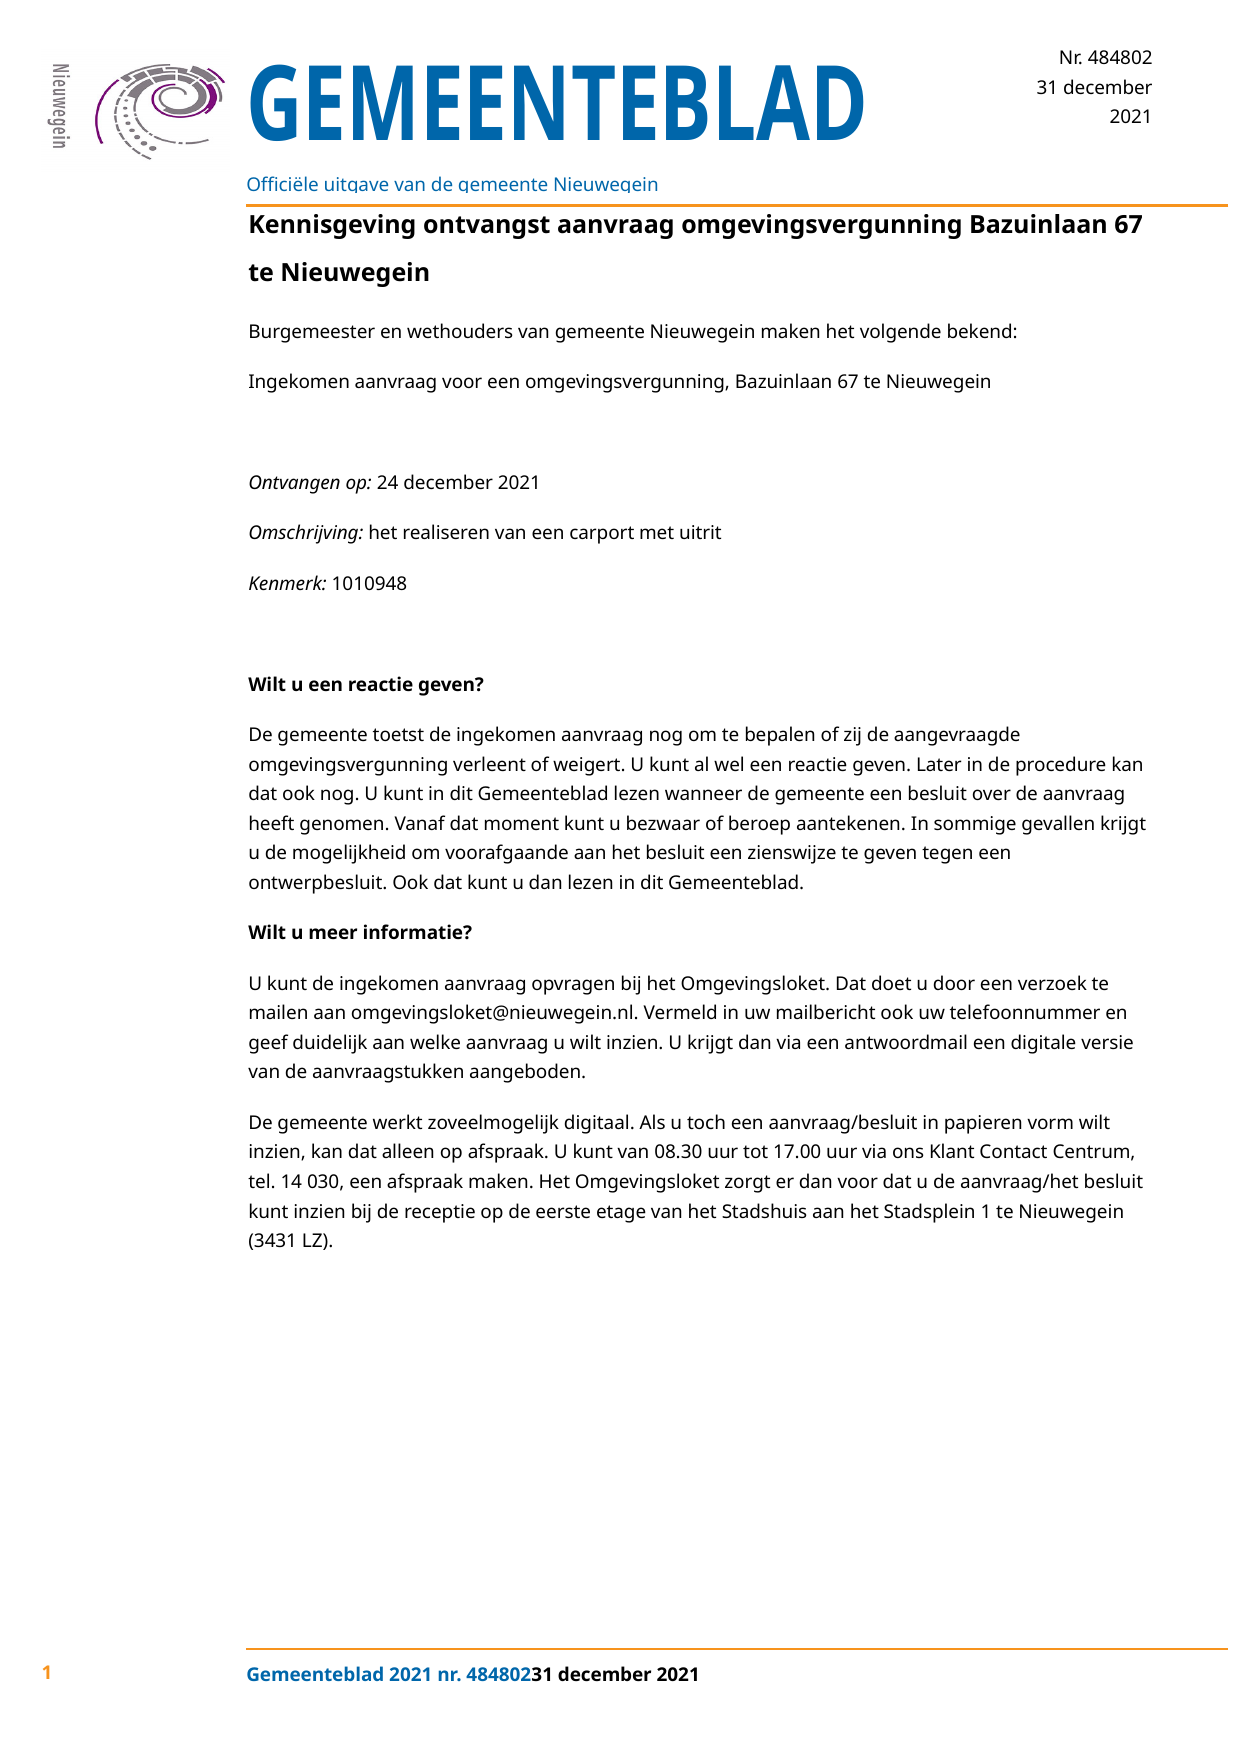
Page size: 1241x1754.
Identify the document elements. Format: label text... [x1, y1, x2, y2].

text Ontvangen op: 24 december 2021 [248, 469, 1152, 495]
text Burgemeester en wethouders van gemeente Nieuwegein maken het volgende bekend: [248, 318, 1152, 344]
text De gemeente werkt zoveelmogelijk digitaal. Als u toch een aanvraag/besluit in papieren vorm wilt inzien, kan dat alleen op afspraak. U kunt van 08.30 uur tot 17.00 uur via ons Klant Contact Centrum, tel. 14 030, een afspraak maken. Het Omgevingsloket zorgt er dan voor dat u de aanvraag/het besluit kunt inzien bij de receptie op de eerste etage van het Stadshuis aan het Stadsplein 1 te Nieuwegein (3431 LZ). [248, 1109, 1152, 1253]
picture [41, 47, 231, 172]
text Wilt u meer informatie? [248, 919, 1152, 945]
text Wilt u een reactie geven? [248, 671, 1152, 697]
text Omschrijving: het realiseren van een carport met uitrit [248, 519, 1152, 545]
text Kenmerk: 1010948 [248, 570, 1152, 596]
text Ingekomen aanvraag voor een omgevingsvergunning, Bazuinlaan 67 te Nieuwegein [248, 368, 1152, 394]
text Kennisgeving ontvangst aanvraag omgevingsvergunning Bazuinlaan 67 te Nieuwegein [248, 207, 1152, 288]
text U kunt de ingekomen aanvraag opvragen bij het Omgevingsloket. Dat doet u door een verzoek te mailen aan omgevingsloket@nieuwegein.nl. Vermeld in uw mailbericht ook uw telefoonnummer en geef duidelijk aan welke aanvraag u wilt inzien. U krijgt dan via een antwoordmail een digitale versie van de aanvraagstukken aangeboden. [248, 970, 1152, 1084]
text De gemeente toetst de ingekomen aanvraag nog om te bepalen of zij de aangevraagde omgevingsvergunning verleent of weigert. U kunt al wel een reactie geven. Later in de procedure kan dat ook nog. U kunt in dit Gemeenteblad lezen wanneer de gemeente een besluit over de aanvraag heeft genomen. Vanaf dat moment kunt u bezwaar of beroep aantekenen. In sommige gevallen krijgt u de mogelijkheid om voorafgaande aan het besluit een zienswijze te geven tegen een ontwerpbesluit. Ook dat kunt u dan lezen in dit Gemeenteblad. [248, 721, 1152, 895]
